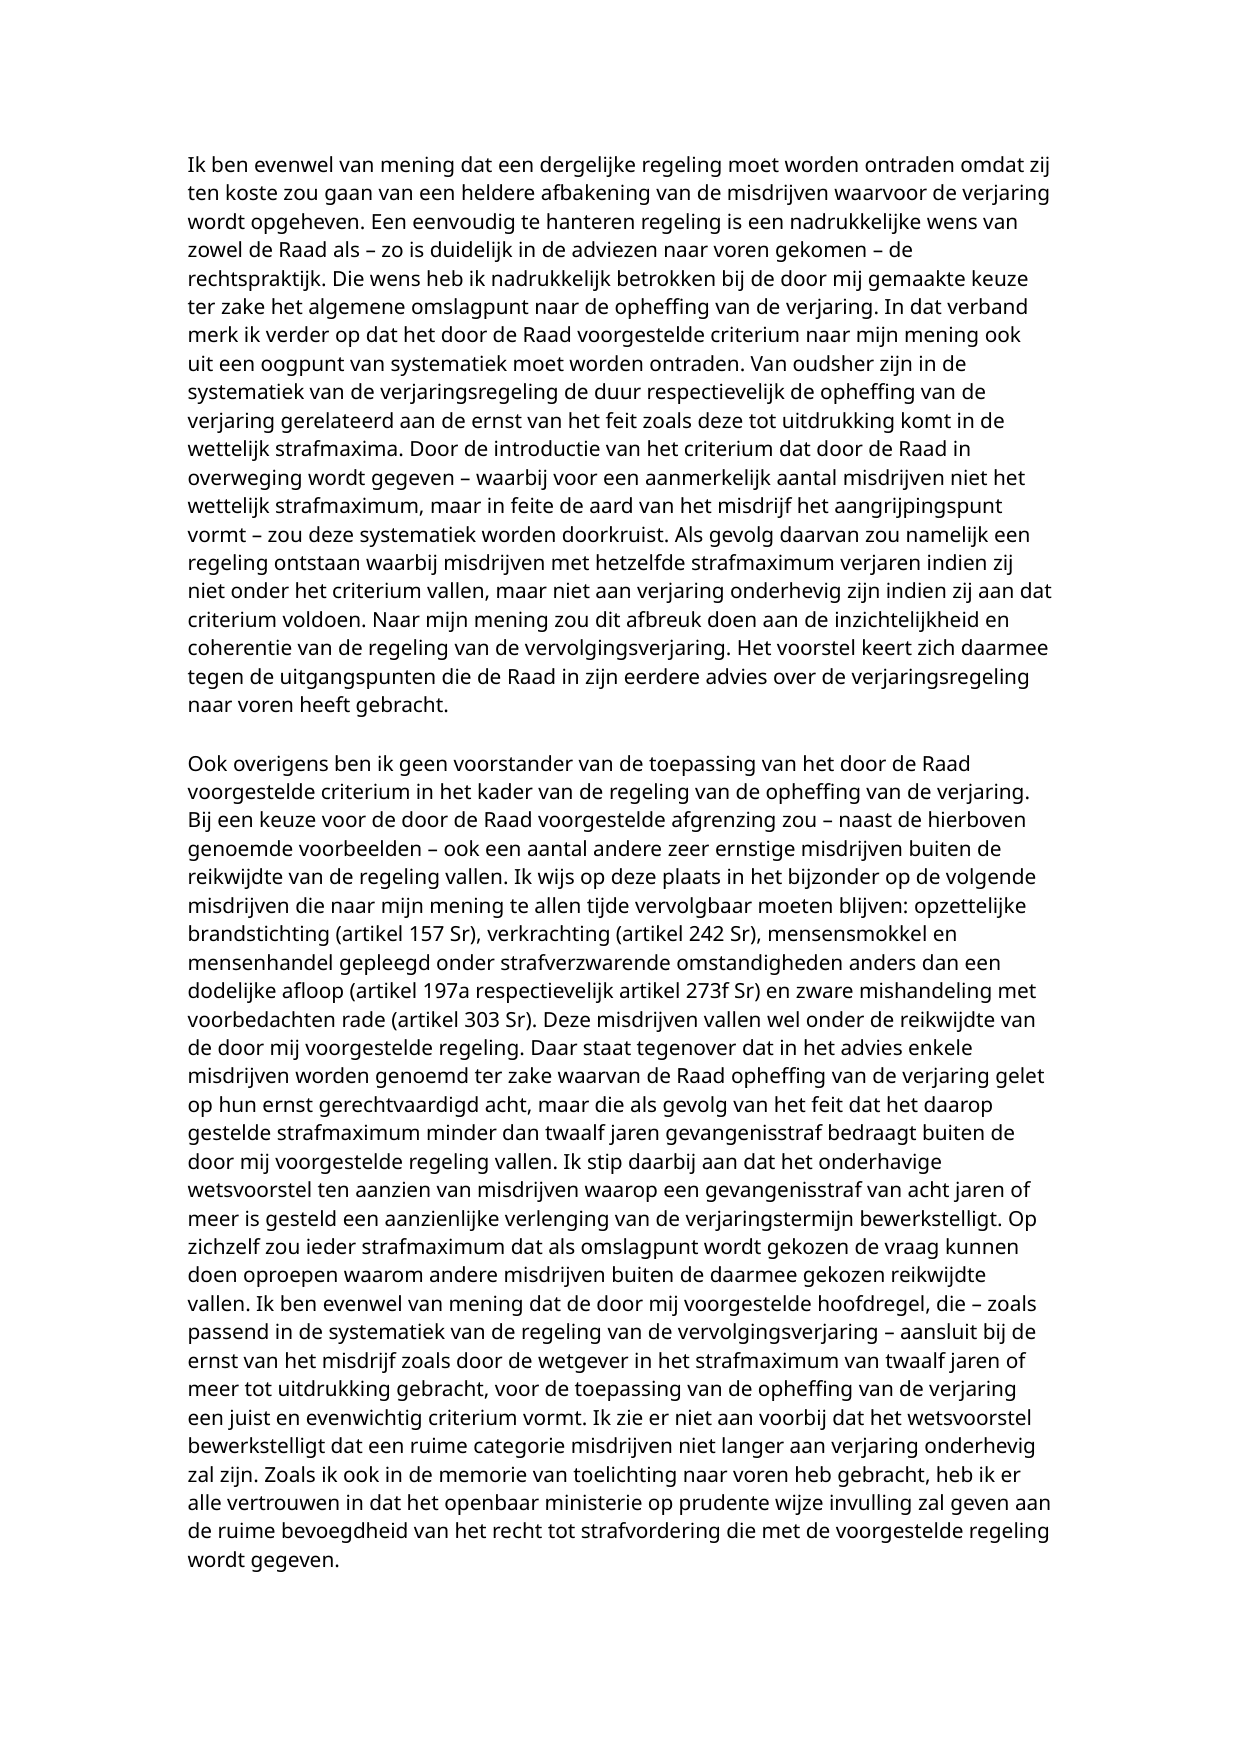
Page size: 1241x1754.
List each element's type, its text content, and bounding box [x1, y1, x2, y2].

text Ik ben evenwel van mening dat een dergelijke regeling moet worden ontraden omdat zij ten koste zou gaan van een heldere afbakening van de misdrijven waarvoor de verjaring wordt opgeheven. Een eenvoudig te hanteren regeling is een nadrukkelijke wens van zowel de Raad als – zo is duidelijk in de adviezen naar voren gekomen – de rechtspraktijk. Die wens heb ik nadrukkelijk betrokken bij de door mij gemaakte keuze ter zake het algemene omslagpunt naar de opheffing van de verjaring. In dat verband merk ik verder op dat het door de Raad voorgestelde criterium naar mijn mening ook uit een oogpunt van systematiek moet worden ontraden. Van oudsher zijn in de systematiek van de verjaringsregeling de duur respectievelijk de opheffing van de verjaring gerelateerd aan de ernst van het feit zoals deze tot uitdrukking komt in de wettelijk strafmaxima. Door de introductie van het criterium dat door de Raad in overweging wordt gegeven – waarbij voor een aanmerkelijk aantal misdrijven niet het wettelijk strafmaximum, maar in feite de aard van het misdrijf het aangrijpingspunt vormt – zou deze systematiek worden doorkruist. Als gevolg daarvan zou namelijk een regeling ontstaan waarbij misdrijven met hetzelfde strafmaximum verjaren indien zij niet onder het criterium vallen, maar niet aan verjaring onderhevig zijn indien zij aan dat criterium voldoen. Naar mijn mening zou dit afbreuk doen aan de inzichtelijkheid en coherentie van de regeling van de vervolgingsverjaring. Het voorstel keert zich daarmee tegen de uitgangspunten die de Raad in zijn eerdere advies over de verjaringsregeling naar voren heeft gebracht. [187, 150, 1053, 719]
text Ook overigens ben ik geen voorstander van de toepassing van het door de Raad voorgestelde criterium in het kader van de regeling van de opheffing van de verjaring. Bij een keuze voor de door de Raad voorgestelde afgrenzing zou – naast de hierboven genoemde voorbeelden – ook een aantal andere zeer ernstige misdrijven buiten de reikwijdte van de regeling vallen. Ik wijs op deze plaats in het bijzonder op de volgende misdrijven die naar mijn mening te allen tijde vervolgbaar moeten blijven: opzettelijke brandstichting (artikel 157 Sr), verkrachting (artikel 242 Sr), mensensmokkel en mensenhandel gepleegd onder strafverzwarende omstandigheden anders dan een dodelijke afloop (artikel 197a respectievelijk artikel 273f Sr) en zware mishandeling met voorbedachten rade (artikel 303 Sr). Deze misdrijven vallen wel onder de reikwijdte van de door mij voorgestelde regeling. Daar staat tegenover dat in het advies enkele misdrijven worden genoemd ter zake waarvan de Raad opheffing van de verjaring gelet op hun ernst gerechtvaardigd acht, maar die als gevolg van het feit dat het daarop gestelde strafmaximum minder dan twaalf jaren gevangenisstraf bedraagt buiten de door mij voorgestelde regeling vallen. Ik stip daarbij aan dat het onderhavige wetsvoorstel ten aanzien van misdrijven waarop een gevangenisstraf van acht jaren of meer is gesteld een aanzienlijke verlenging van de verjaringstermijn bewerkstelligt. Op zichzelf zou ieder strafmaximum dat als omslagpunt wordt gekozen de vraag kunnen doen oproepen waarom andere misdrijven buiten de daarmee gekozen reikwijdte vallen. Ik ben evenwel van mening dat de door mij voorgestelde hoofdregel, die – zoals passend in de systematiek van de regeling van de vervolgingsverjaring – aansluit bij de ernst van het misdrijf zoals door de wetgever in het strafmaximum van twaalf jaren of meer tot uitdrukking gebracht, voor de toepassing van de opheffing van de verjaring een juist en evenwichtig criterium vormt. Ik zie er niet aan voorbij dat het wetsvoorstel bewerkstelligt dat een ruime categorie misdrijven niet langer aan verjaring onderhevig zal zijn. Zoals ik ook in de memorie van toelichting naar voren heb gebracht, heb ik er alle vertrouwen in dat het openbaar ministerie op prudente wijze invulling zal geven aan de ruime bevoegdheid van het recht tot strafvordering die met de voorgestelde regeling wordt gegeven. [187, 749, 1053, 1573]
